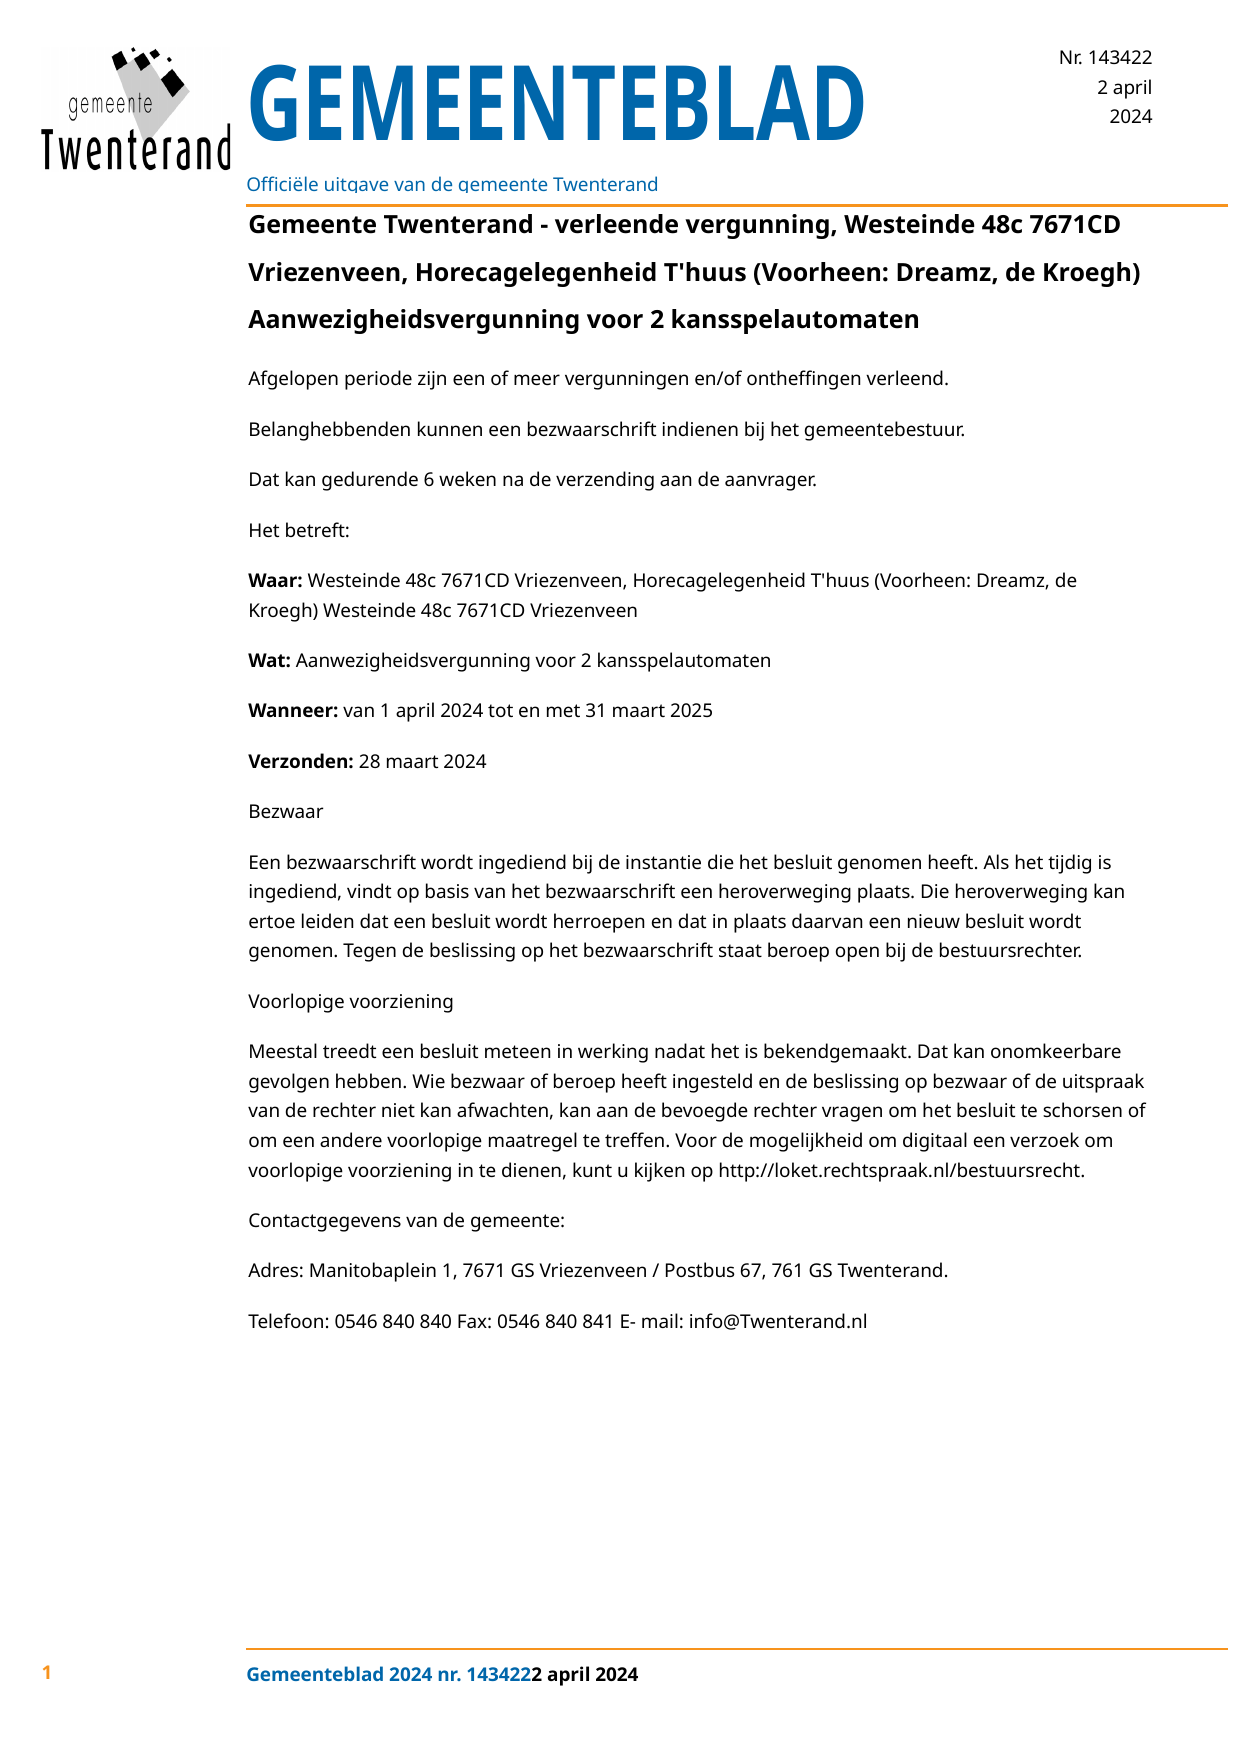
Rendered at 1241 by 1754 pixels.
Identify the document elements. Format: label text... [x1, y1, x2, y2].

text Belanghebbenden kunnen een bezwaarschrift indienen bij het gemeentebestuur. [248, 416, 1152, 442]
text Adres: Manitobaplein 1, 7671 GS Vriezenveen / Postbus 67, 761 GS Twenterand. [248, 1258, 1152, 1283]
text Wat: Aanwezigheidsvergunning voor 2 kansspelautomaten [248, 647, 1152, 673]
text Afgelopen periode zijn een of meer vergunningen en/of ontheffingen verleend. [248, 366, 1152, 391]
text Verzonden: 28 maart 2024 [248, 748, 1152, 774]
text Het betreft: [248, 517, 1152, 542]
text Voorlopige voorziening [248, 988, 1152, 1014]
text Bezwaar [248, 798, 1152, 824]
text Wanneer: van 1 april 2024 tot en met 31 maart 2025 [248, 698, 1152, 723]
text Meestal treedt een besluit meteen in werking nadat het is bekendgemaakt. Dat kan onomkeerbare gevolgen hebben. Wie bezwaar of beroep heeft ingesteld en de beslissing op bezwaar of de uitspraak van de rechter niet kan afwachten, kan aan de bevoegde rechter vragen om het besluit te schorsen of om een andere voorlopige maatregel te treffen. Voor de mogelijkheid om digitaal een verzoek om voorlopige voorziening in te dienen, kunt u kijken op http://loket.rechtspraak.nl/bestuursrecht. [248, 1038, 1152, 1182]
text Een bezwaarschrift wordt ingediend bij de instantie die het besluit genomen heeft. Als het tijdig is ingediend, vindt op basis van het bezwaarschrift een heroverweging plaats. Die heroverweging kan ertoe leiden dat een besluit wordt herroepen en dat in plaats daarvan een nieuw besluit wordt genomen. Tegen de beslissing op het bezwaarschrift staat beroep open bij de bestuursrechter. [248, 849, 1152, 963]
text Gemeente Twenterand - verleende vergunning, Westeinde 48c 7671CD Vriezenveen, Horecagelegenheid T'huus (Voorheen: Dreamz, de Kroegh) Aanwezigheidsvergunning voor 2 kansspelautomaten [248, 207, 1152, 336]
text Dat kan gedurende 6 weken na de verzending aan de aanvrager. [248, 466, 1152, 492]
picture [41, 47, 231, 172]
text Contactgegevens van de gemeente: [248, 1207, 1152, 1233]
text Waar: Westeinde 48c 7671CD Vriezenveen, Horecagelegenheid T'huus (Voorheen: Dreamz, de Kroegh) Westeinde 48c 7671CD Vriezenveen [248, 567, 1152, 622]
text Telefoon: 0546 840 840 Fax: 0546 840 841 E- mail: info@Twenterand.nl [248, 1308, 1152, 1334]
